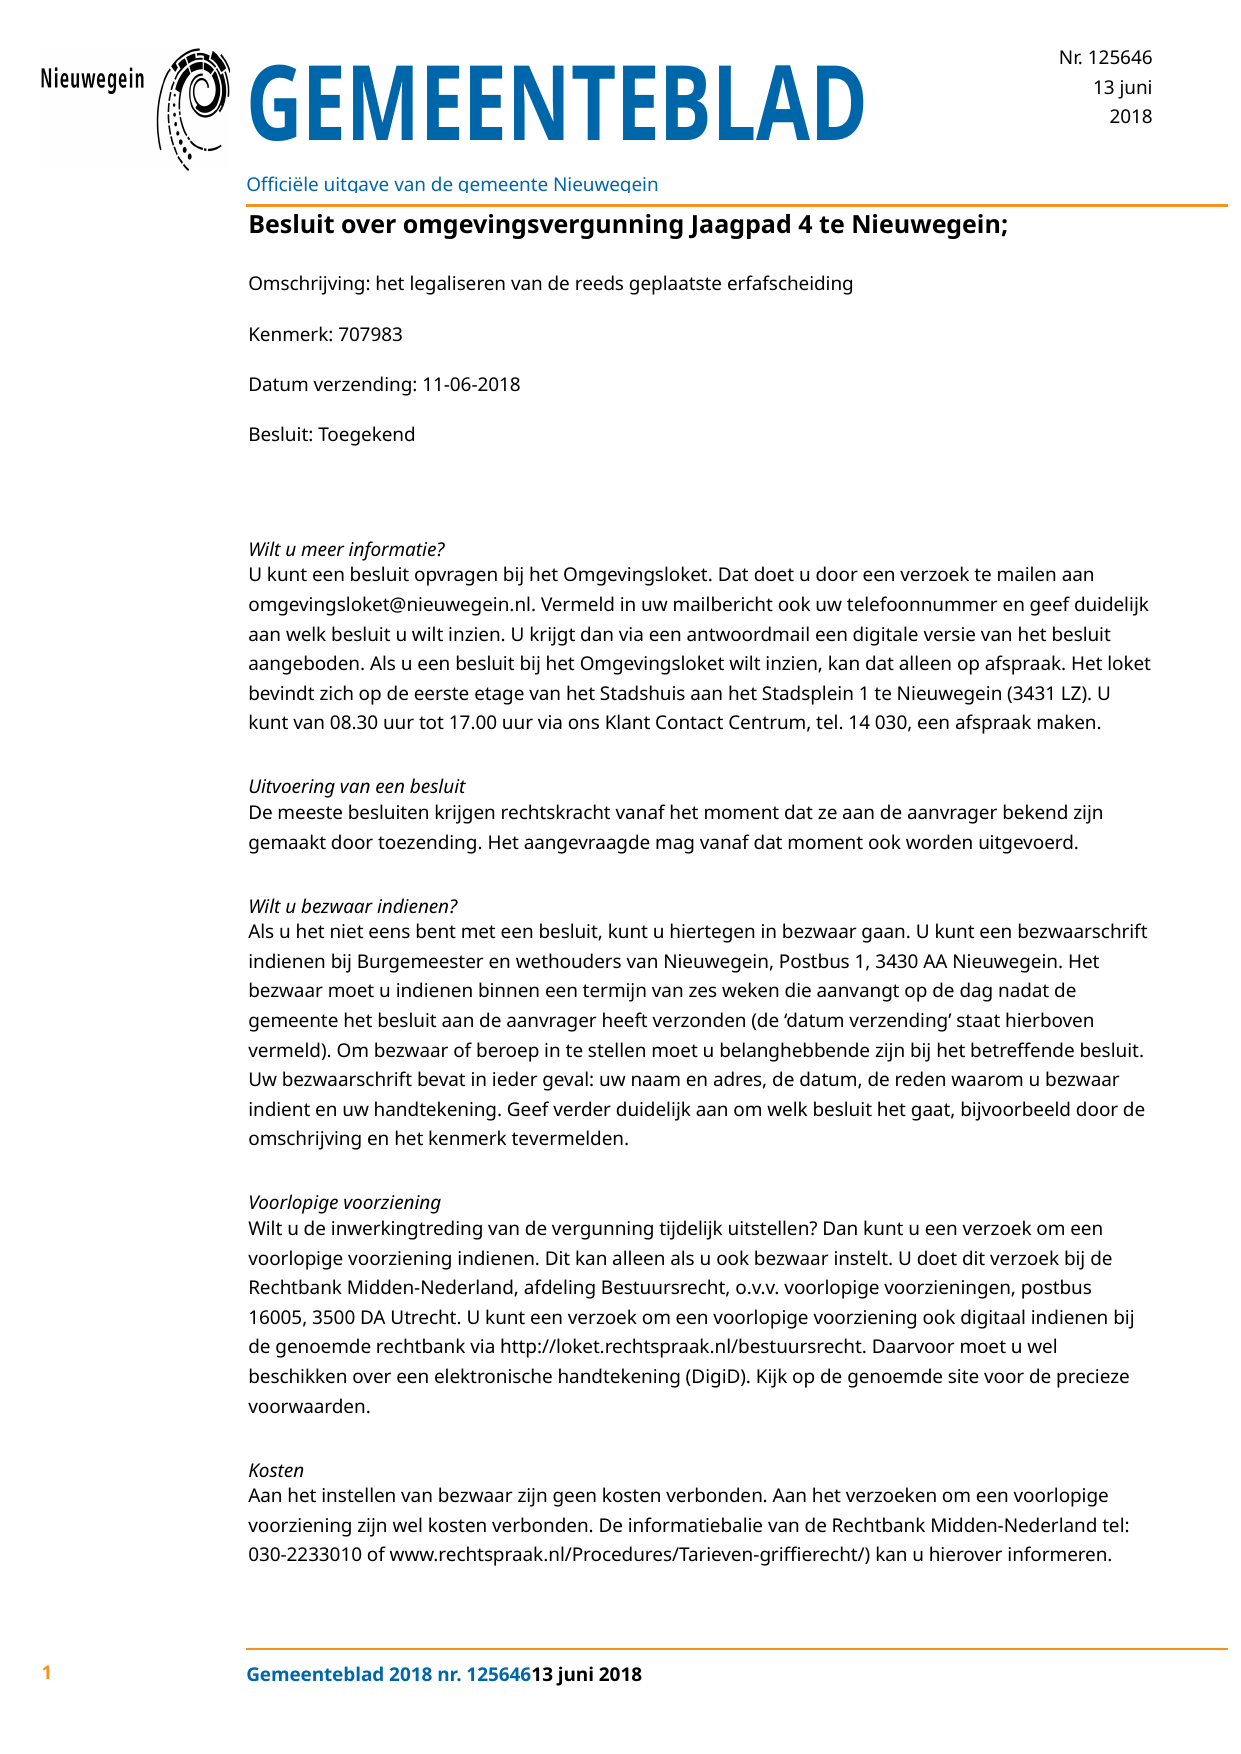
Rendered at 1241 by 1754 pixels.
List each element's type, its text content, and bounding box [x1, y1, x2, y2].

picture [41, 47, 231, 172]
text Wilt u bezwaar indienen? [248, 893, 1152, 918]
text Voorlopige voorziening [248, 1189, 1152, 1215]
text Datum verzending: 11-06-2018 [248, 371, 1152, 397]
text Omschrijving: het legaliseren van de reeds geplaatste erfafscheiding [248, 270, 1152, 296]
text Besluit: Toegekend [248, 422, 1152, 447]
text Kosten [248, 1457, 1152, 1482]
text Wilt u de inwerkingtreding van de vergunning tijdelijk uitstellen? Dan kunt u een verzoek om een voorlopige voorziening indienen. Dit kan alleen als u ook bezwaar instelt. U doet dit verzoek bij de Rechtbank Midden-Nederland, afdeling Bestuursrecht, o.v.v. voorlopige voorzieningen, postbus 16005, 3500 DA Utrecht. U kunt een verzoek om een voorlopige voorziening ook digitaal indienen bij de genoemde rechtbank via http://loket.rechtspraak.nl/bestuursrecht. Daarvoor moet u wel beschikken over een elektronische handtekening (DigiD). Kijk op de genoemde site voor de precieze voorwaarden. [248, 1215, 1152, 1418]
text U kunt een besluit opvragen bij het Omgevingsloket. Dat doet u door een verzoek te mailen aan omgevingsloket@nieuwegein.nl. Vermeld in uw mailbericht ook uw telefoonnummer en geef duidelijk aan welk besluit u wilt inzien. U krijgt dan via een antwoordmail een digitale versie van het besluit aangeboden. Als u een besluit bij het Omgevingsloket wilt inzien, kan dat alleen op afspraak. Het loket bevindt zich op de eerste etage van het Stadshuis aan het Stadsplein 1 te Nieuwegein (3431 LZ). U kunt van 08.30 uur tot 17.00 uur via ons Klant Contact Centrum, tel. 14 030, een afspraak maken. [248, 562, 1152, 735]
text Aan het instellen van bezwaar zijn geen kosten verbonden. Aan het verzoeken om een voorlopige voorziening zijn wel kosten verbonden. De informatiebalie van de Rechtbank Midden-Nederland tel: 030-2233010 of www.rechtspraak.nl/Procedures/Tarieven-griffierecht/) kan u hierover informeren. [248, 1482, 1152, 1567]
text Uitvoering van een besluit [248, 773, 1152, 799]
text De meeste besluiten krijgen rechtskracht vanaf het moment dat ze aan de aanvrager bekend zijn gemaakt door toezending. Het aangevraagde mag vanaf dat moment ook worden uitgevoerd. [248, 799, 1152, 854]
text Wilt u meer informatie? [248, 536, 1152, 562]
text Kenmerk: 707983 [248, 321, 1152, 346]
text Als u het niet eens bent met een besluit, kunt u hiertegen in bezwaar gaan. U kunt een bezwaarschrift indienen bij Burgemeester en wethouders van Nieuwegein, Postbus 1, 3430 AA Nieuwegein. Het bezwaar moet u indienen binnen een termijn van zes weken die aanvangt op de dag nadat de gemeente het besluit aan de aanvrager heeft verzonden (de ‘datum verzending’ staat hierboven vermeld). Om bezwaar of beroep in te stellen moet u belanghebbende zijn bij het betreffende besluit. Uw bezwaarschrift bevat in ieder geval: uw naam en adres, de datum, de reden waarom u bezwaar indient en uw handtekening. Geef verder duidelijk aan om welk besluit het gaat, bijvoorbeeld door de omschrijving en het kenmerk tevermelden. [248, 918, 1152, 1151]
text Besluit over omgevingsvergunning Jaagpad 4 te Nieuwegein; [248, 207, 1152, 241]
